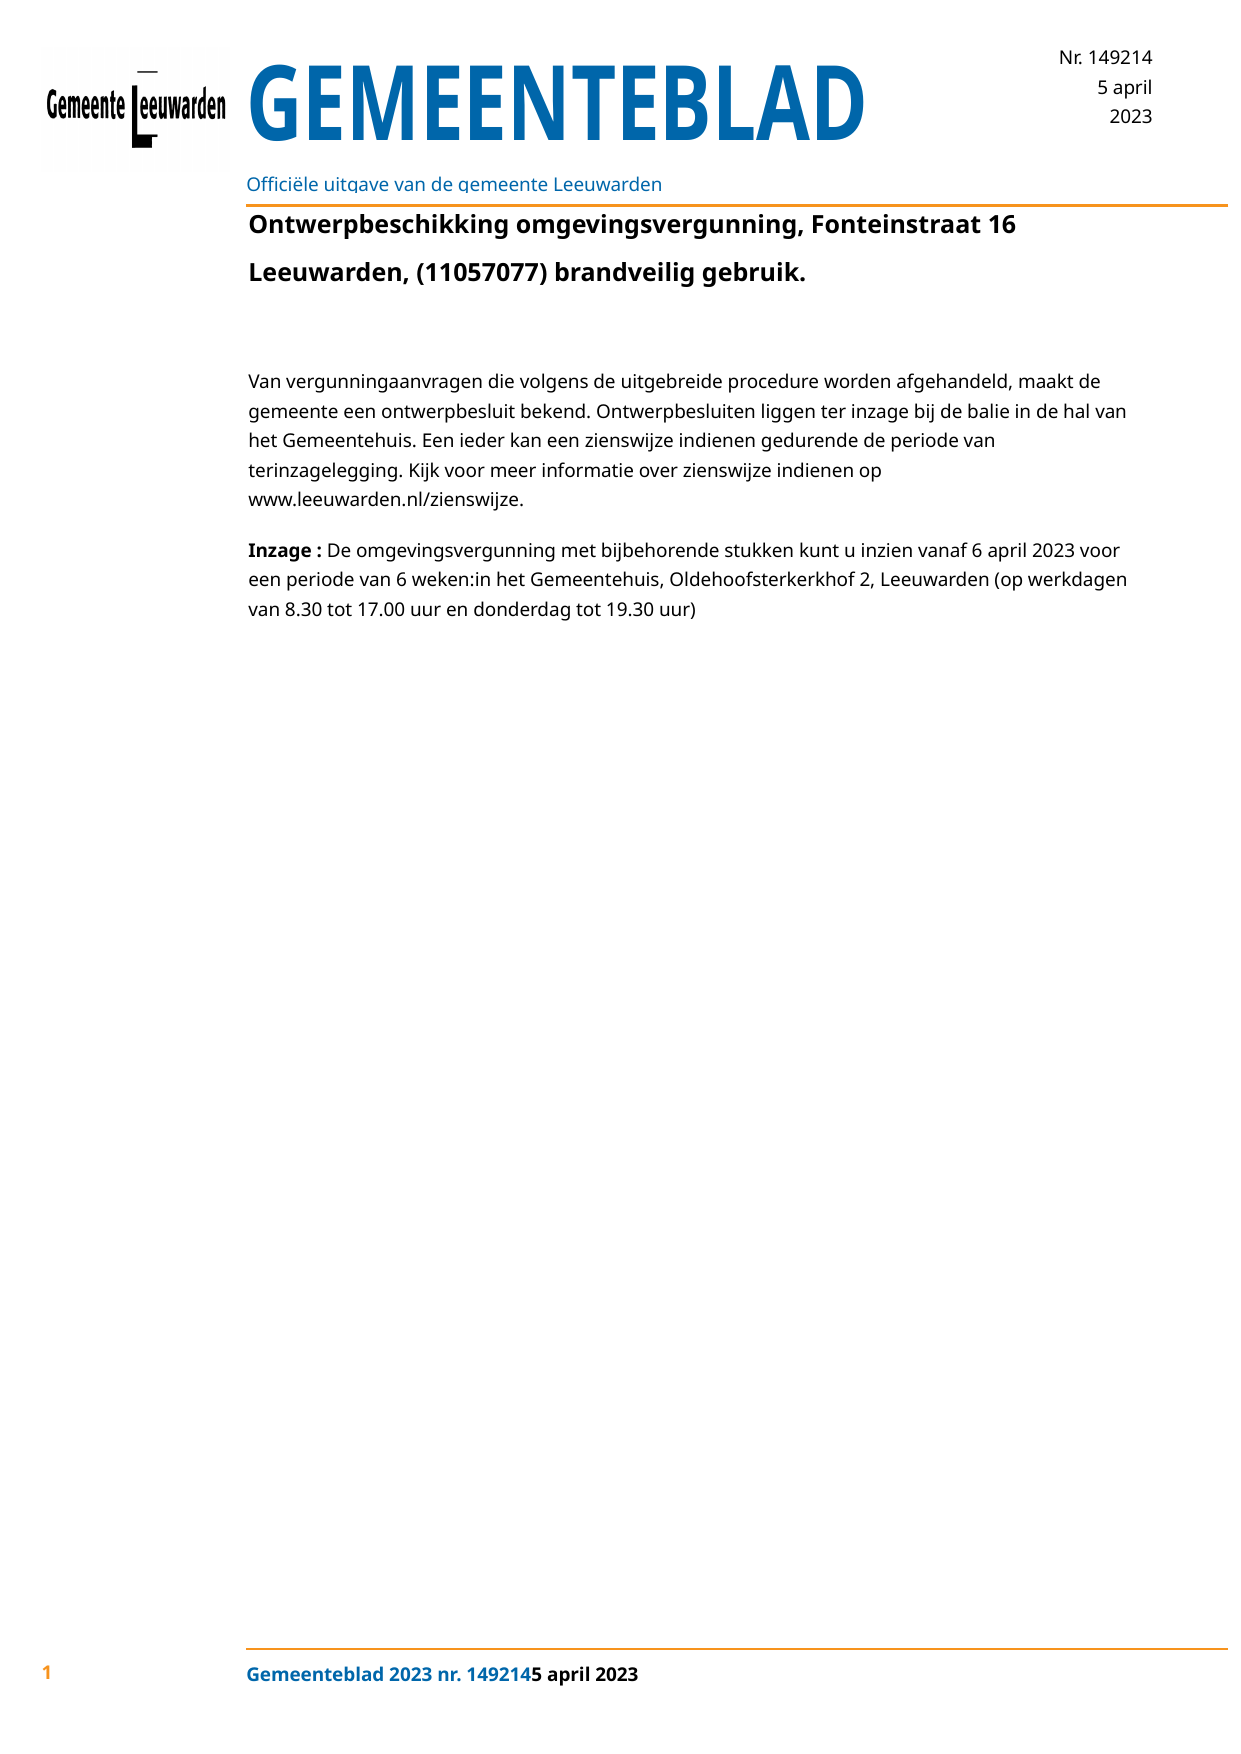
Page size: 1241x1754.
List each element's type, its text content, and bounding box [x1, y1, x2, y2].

text Van vergunningaanvragen die volgens de uitgebreide procedure worden afgehandeld, maakt de gemeente een ontwerpbesluit bekend. Ontwerpbesluiten liggen ter inzage bij de balie in de hal van het Gemeentehuis. Een ieder kan een zienswijze indienen gedurende de periode van terinzagelegging. Kijk voor meer informatie over zienswijze indienen op www.leeuwarden.nl/zienswijze. [248, 368, 1152, 512]
text Inzage : De omgevingsvergunning met bijbehorende stukken kunt u inzien vanaf 6 april 2023 voor een periode van 6 weken:in het Gemeentehuis, Oldehoofsterkerkhof 2, Leeuwarden (op werkdagen van 8.30 tot 17.00 uur en donderdag tot 19.30 uur) [248, 537, 1152, 622]
text Ontwerpbeschikking omgevingsvergunning, Fonteinstraat 16 Leeuwarden, (11057077) brandveilig gebruik. [248, 207, 1152, 288]
picture [41, 47, 231, 172]
